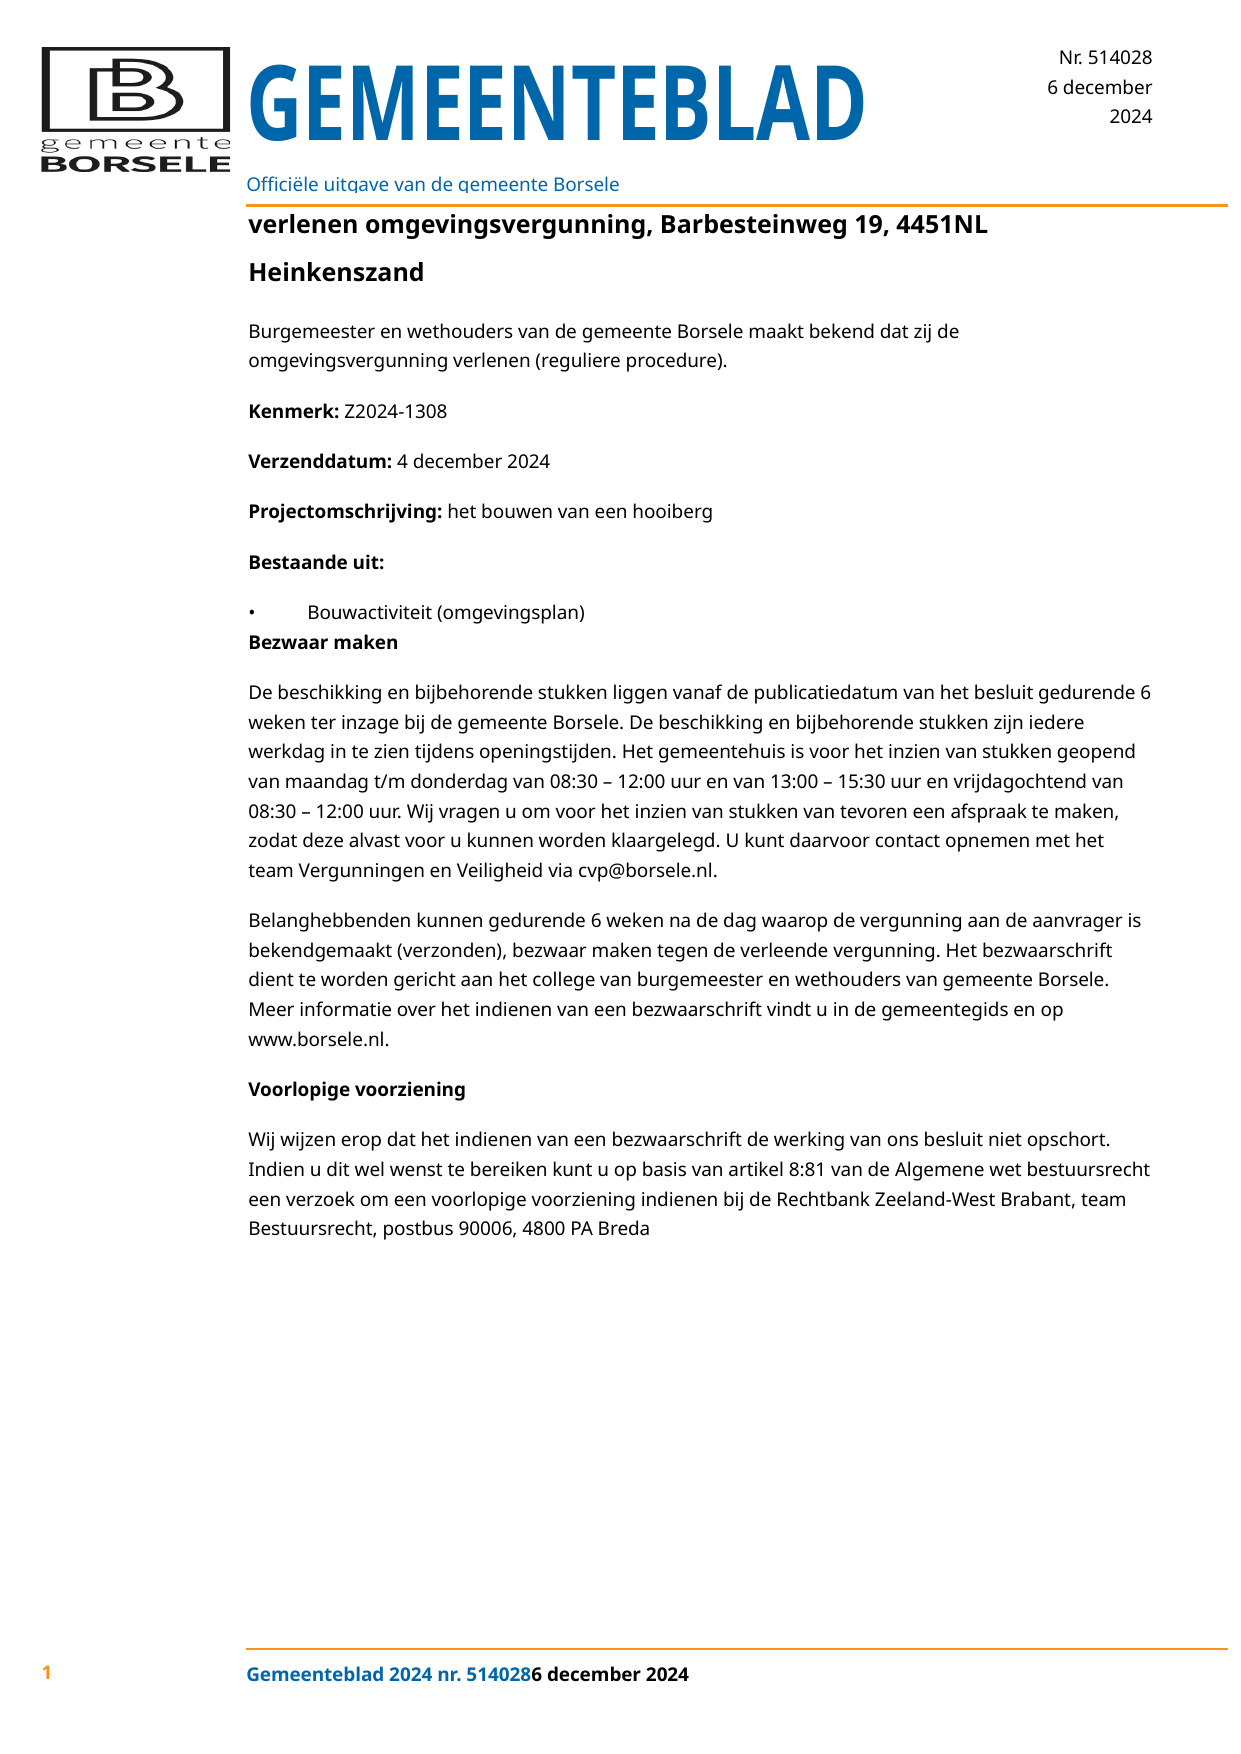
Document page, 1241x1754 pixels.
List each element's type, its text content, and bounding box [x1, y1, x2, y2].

text Projectomschrijving: het bouwen van een hooiberg [248, 499, 1152, 524]
text Bezwaar maken [248, 629, 1152, 655]
text Bestaande uit: [248, 549, 1152, 575]
text verlenen omgevingsvergunning, Barbesteinweg 19, 4451NL Heinkenszand [248, 207, 1152, 288]
text Wij wijzen erop dat het indienen van een bezwaarschrift de werking van ons besluit niet opschort. Indien u dit wel wenst te bereiken kunt u op basis van artikel 8:81 van de Algemene wet bestuursrecht een verzoek om een voorlopige voorziening indienen bij de Rechtbank Zeeland-West Brabant, team Bestuursrecht, postbus 90006, 4800 PA Breda [248, 1127, 1152, 1241]
text Kenmerk: Z2024-1308 [248, 398, 1152, 424]
picture [41, 47, 231, 172]
text Voorlopige voorziening [248, 1076, 1152, 1102]
text De beschikking en bijbehorende stukken liggen vanaf de publicatiedatum van het besluit gedurende 6 weken ter inzage bij de gemeente Borsele. De beschikking en bijbehorende stukken zijn iedere werkdag in te zien tijdens openingstijden. Het gemeentehuis is voor het inzien van stukken geopend van maandag t/m donderdag van 08:30 – 12:00 uur en van 13:00 – 15:30 uur en vrijdagochtend van 08:30 – 12:00 uur. Wij vragen u om voor het inzien van stukken van tevoren een afspraak te maken, zodat deze alvast voor u kunnen worden klaargelegd. U kunt daarvoor contact opnemen met het team Vergunningen en Veiligheid via cvp@borsele.nl. [248, 679, 1152, 883]
list Bouwactiviteit (omgevingsplan) [248, 599, 1152, 625]
text Verzenddatum: 4 december 2024 [248, 448, 1152, 474]
text Belanghebbenden kunnen gedurende 6 weken na de dag waarop de vergunning aan de aanvrager is bekendgemaakt (verzonden), bezwaar maken tegen de verleende vergunning. Het bezwaarschrift dient te worden gericht aan het college van burgemeester en wethouders van gemeente Borsele. Meer informatie over het indienen van een bezwaarschrift vindt u in de gemeentegids en op www.borsele.nl. [248, 907, 1152, 1052]
text Burgemeester en wethouders van de gemeente Borsele maakt bekend dat zij de omgevingsvergunning verlenen (reguliere procedure). [248, 318, 1152, 373]
